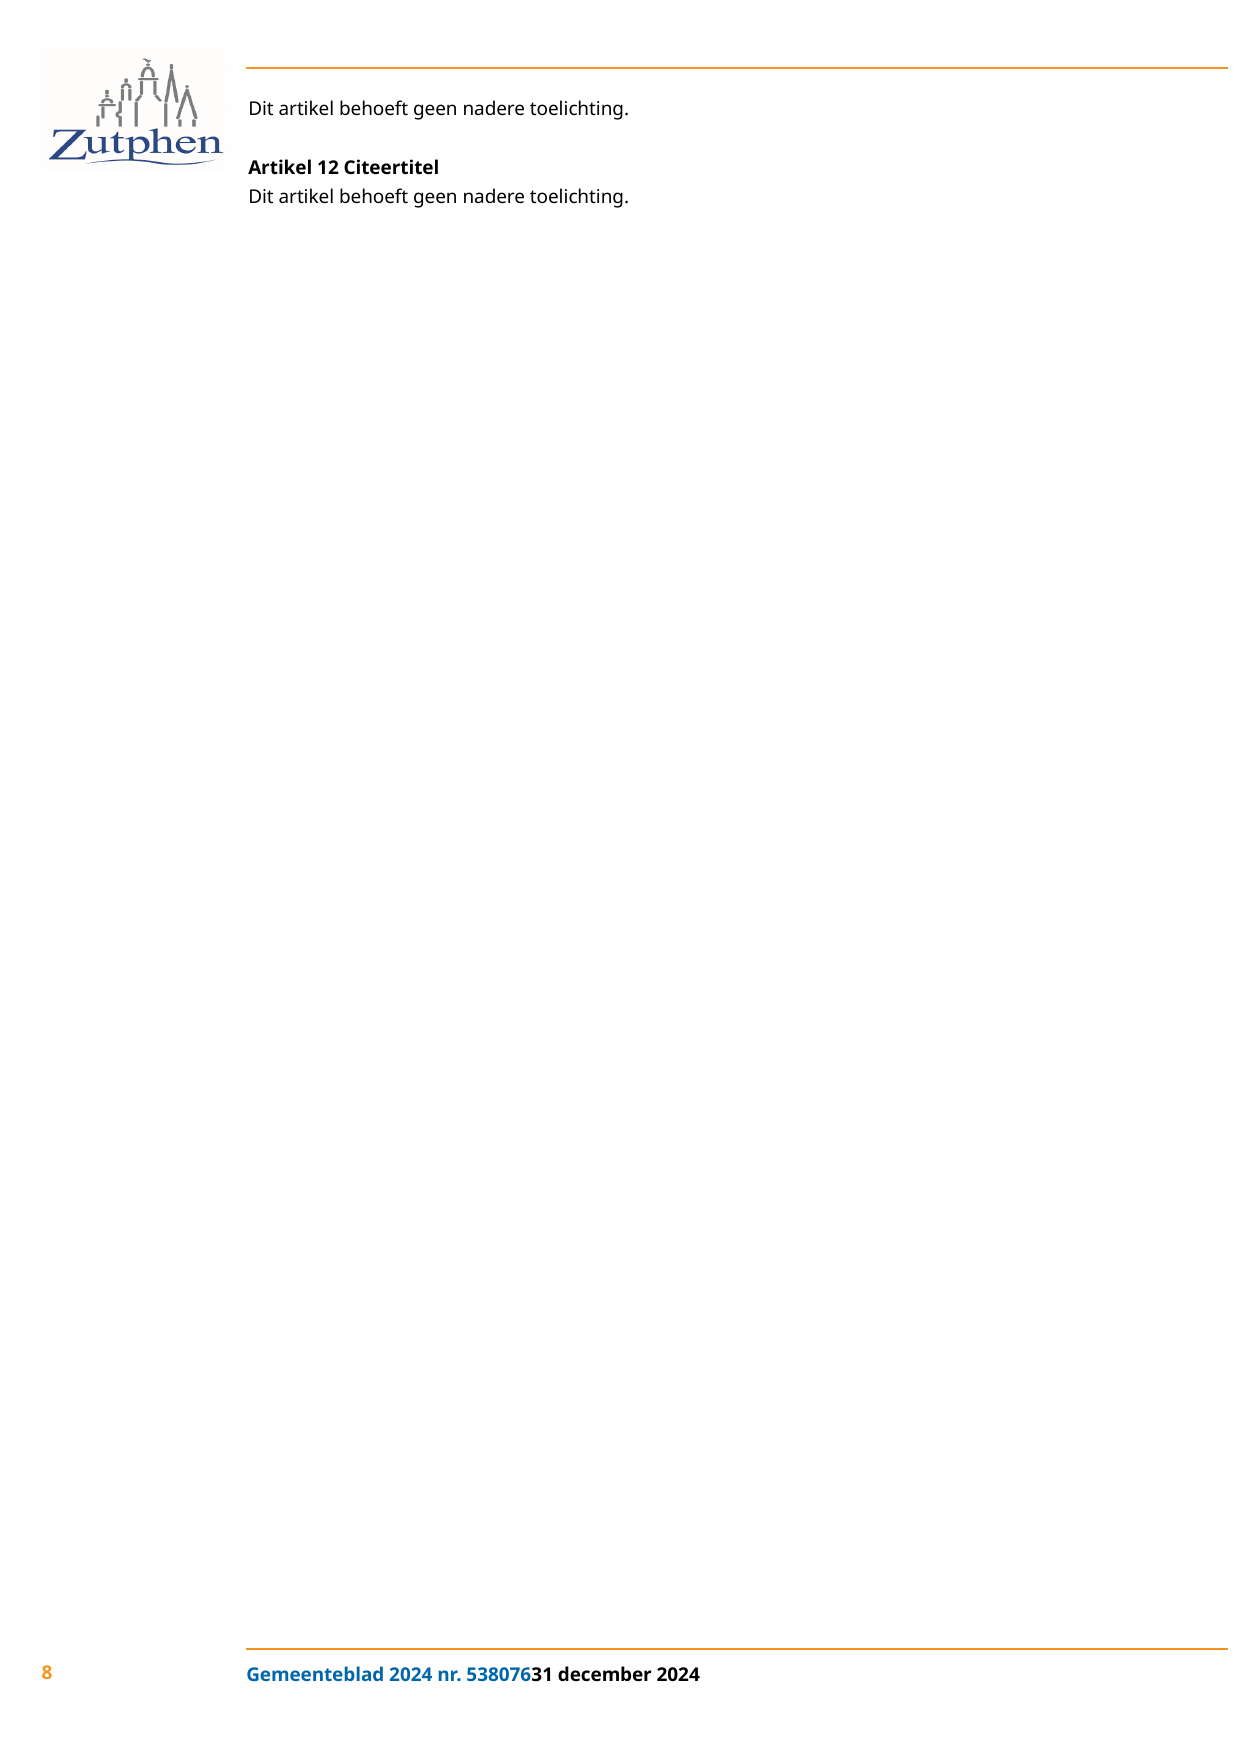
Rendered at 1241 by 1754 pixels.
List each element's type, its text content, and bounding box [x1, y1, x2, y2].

text Dit artikel behoeft geen nadere toelichting. [248, 183, 1152, 209]
text Artikel 12 Citeertitel [248, 154, 1152, 180]
text Dit artikel behoeft geen nadere toelichting. [248, 95, 1152, 121]
picture [41, 47, 231, 172]
